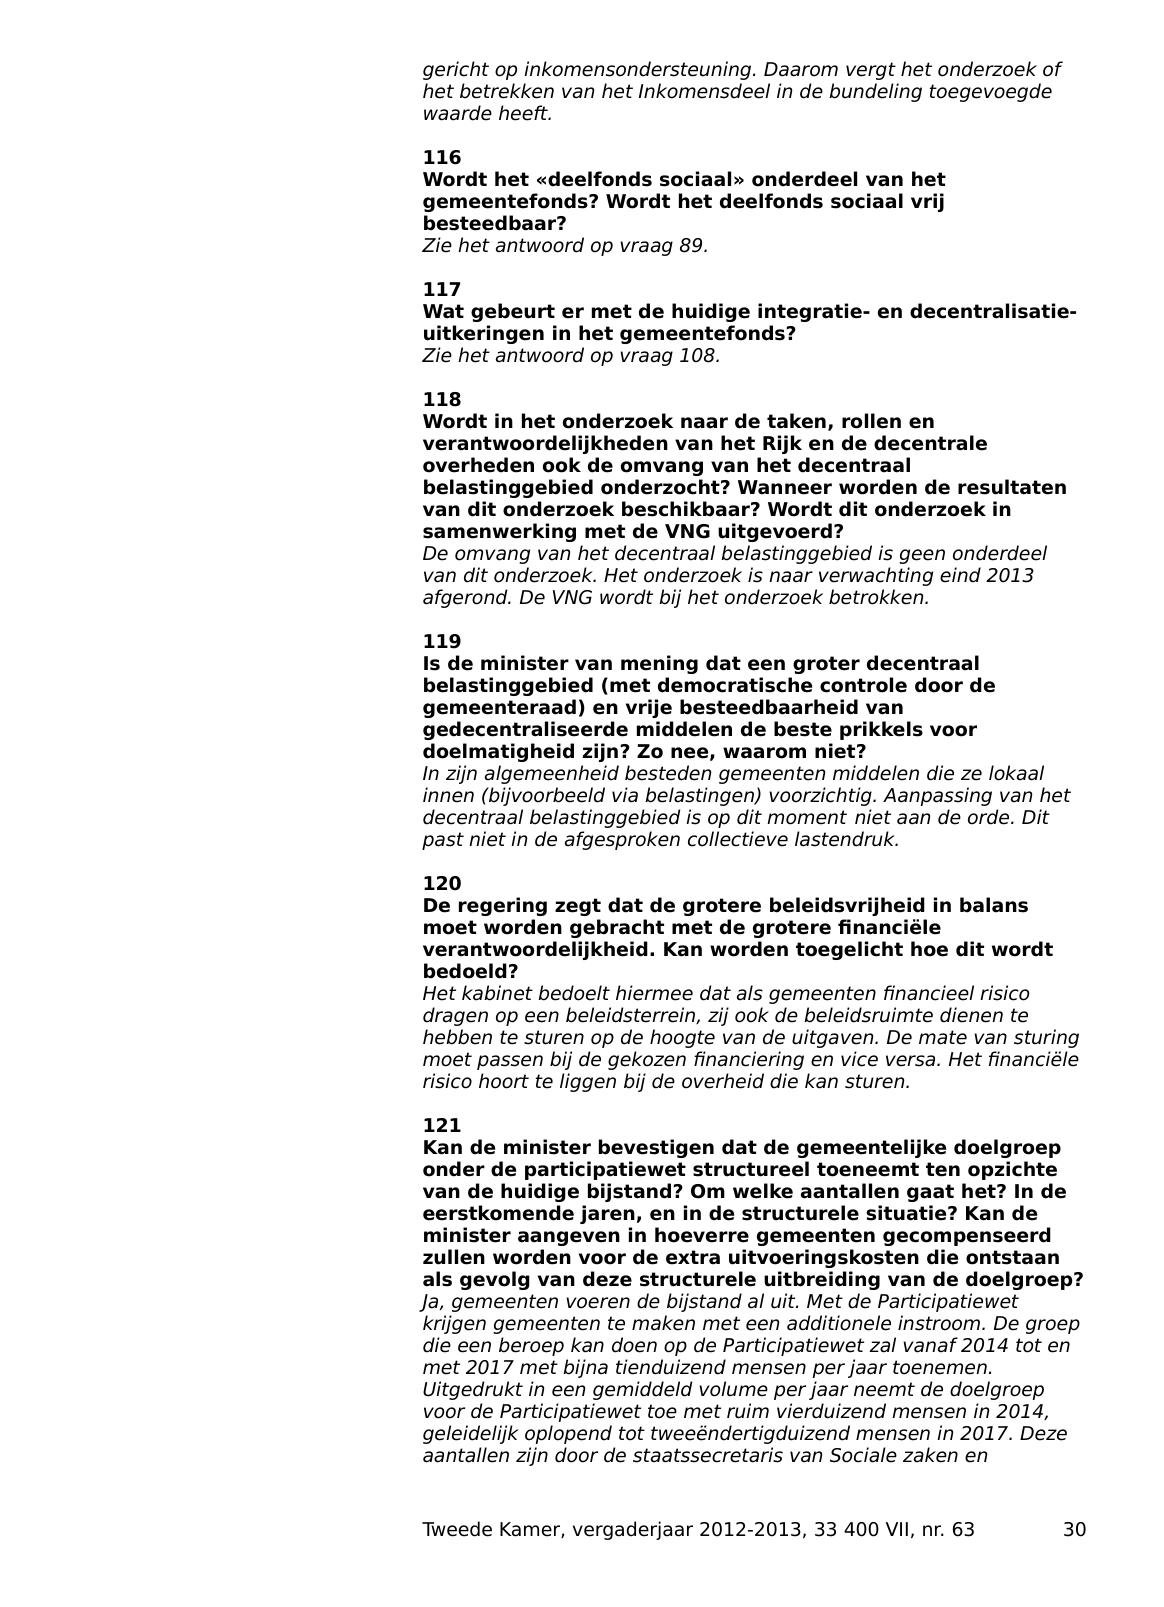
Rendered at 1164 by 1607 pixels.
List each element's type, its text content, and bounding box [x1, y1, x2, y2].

text De regering zegt dat de grotere beleidsvrijheid in balans moet worden gebracht met de grotere financiële verantwoordelijkheid. Kan worden toegelicht hoe dit wordt bedoeld? [422, 895, 1087, 983]
text Zie het antwoord op vraag 108. [422, 345, 1087, 367]
text Wat gebeurt er met de huidige integratie- en decentralisatie-uitkeringen in het gemeentefonds? [422, 301, 1087, 345]
text Is de minister van mening dat een groter decentraal belastinggebied (met democratische controle door de gemeenteraad) en vrije besteedbaarheid van gedecentraliseerde middelen de beste prikkels voor doelmatigheid zijn? Zo nee, waarom niet? [422, 653, 1087, 763]
text In zijn algemeenheid besteden gemeenten middelen die ze lokaal innen (bijvoorbeeld via belastingen) voorzichtig. Aanpassing van het decentraal belastinggebied is op dit moment niet aan de orde. Dit past niet in de afgesproken collectieve lastendruk. [422, 763, 1087, 851]
text 120 [422, 873, 1087, 895]
text Het kabinet bedoelt hiermee dat als gemeenten financieel risico dragen op een beleidsterrein, zij ook de beleidsruimte dienen te hebben te sturen op de hoogte van de uitgaven. De mate van sturing moet passen bij de gekozen financiering en vice versa. Het financiële risico hoort te liggen bij de overheid die kan sturen. [422, 983, 1087, 1093]
text Wordt in het onderzoek naar de taken, rollen en verantwoordelijkheden van het Rijk en de decentrale overheden ook de omvang van het decentraal belastinggebied onderzocht? Wanneer worden de resultaten van dit onderzoek beschikbaar? Wordt dit onderzoek in samenwerking met de VNG uitgevoerd? [422, 411, 1087, 543]
text Kan de minister bevestigen dat de gemeentelijke doelgroep onder de participatiewet structureel toeneemt ten opzichte van de huidige bijstand? Om welke aantallen gaat het? In de eerstkomende jaren, en in de structurele situatie? Kan de minister aangeven in hoeverre gemeenten gecompenseerd zullen worden voor de extra uitvoeringskosten die ontstaan als gevolg van deze structurele uitbreiding van de doelgroep? [422, 1137, 1087, 1291]
text 116 [422, 147, 1087, 169]
text Zie het antwoord op vraag 89. [422, 235, 1087, 257]
text 117 [422, 279, 1087, 301]
text 121 [422, 1115, 1087, 1137]
text Ja, gemeenten voeren de bijstand al uit. Met de Participatiewet krijgen gemeenten te maken met een additionele instroom. De groep die een beroep kan doen op de Participatiewet zal vanaf 2014 tot en met 2017 met bijna tienduizend mensen per jaar toenemen. Uitgedrukt in een gemiddeld volume per jaar neemt de doelgroep voor de Participatiewet toe met ruim vierduizend mensen in 2014, geleidelijk oplopend tot tweeëndertigduizend mensen in 2017. Deze aantallen zijn door de staatssecretaris van Sociale zaken en [422, 1291, 1087, 1467]
text Wordt het «deelfonds sociaal» onderdeel van het gemeentefonds? Wordt het deelfonds sociaal vrij besteedbaar? [422, 169, 1087, 235]
text 119 [422, 631, 1087, 653]
text De omvang van het decentraal belastinggebied is geen onderdeel van dit onderzoek. Het onderzoek is naar verwachting eind 2013 afgerond. De VNG wordt bij het onderzoek betrokken. [422, 543, 1087, 609]
text gericht op inkomensondersteuning. Daarom vergt het onderzoek of het betrekken van het Inkomensdeel in de bundeling toegevoegde waarde heeft. [422, 59, 1087, 125]
text 118 [422, 389, 1087, 411]
